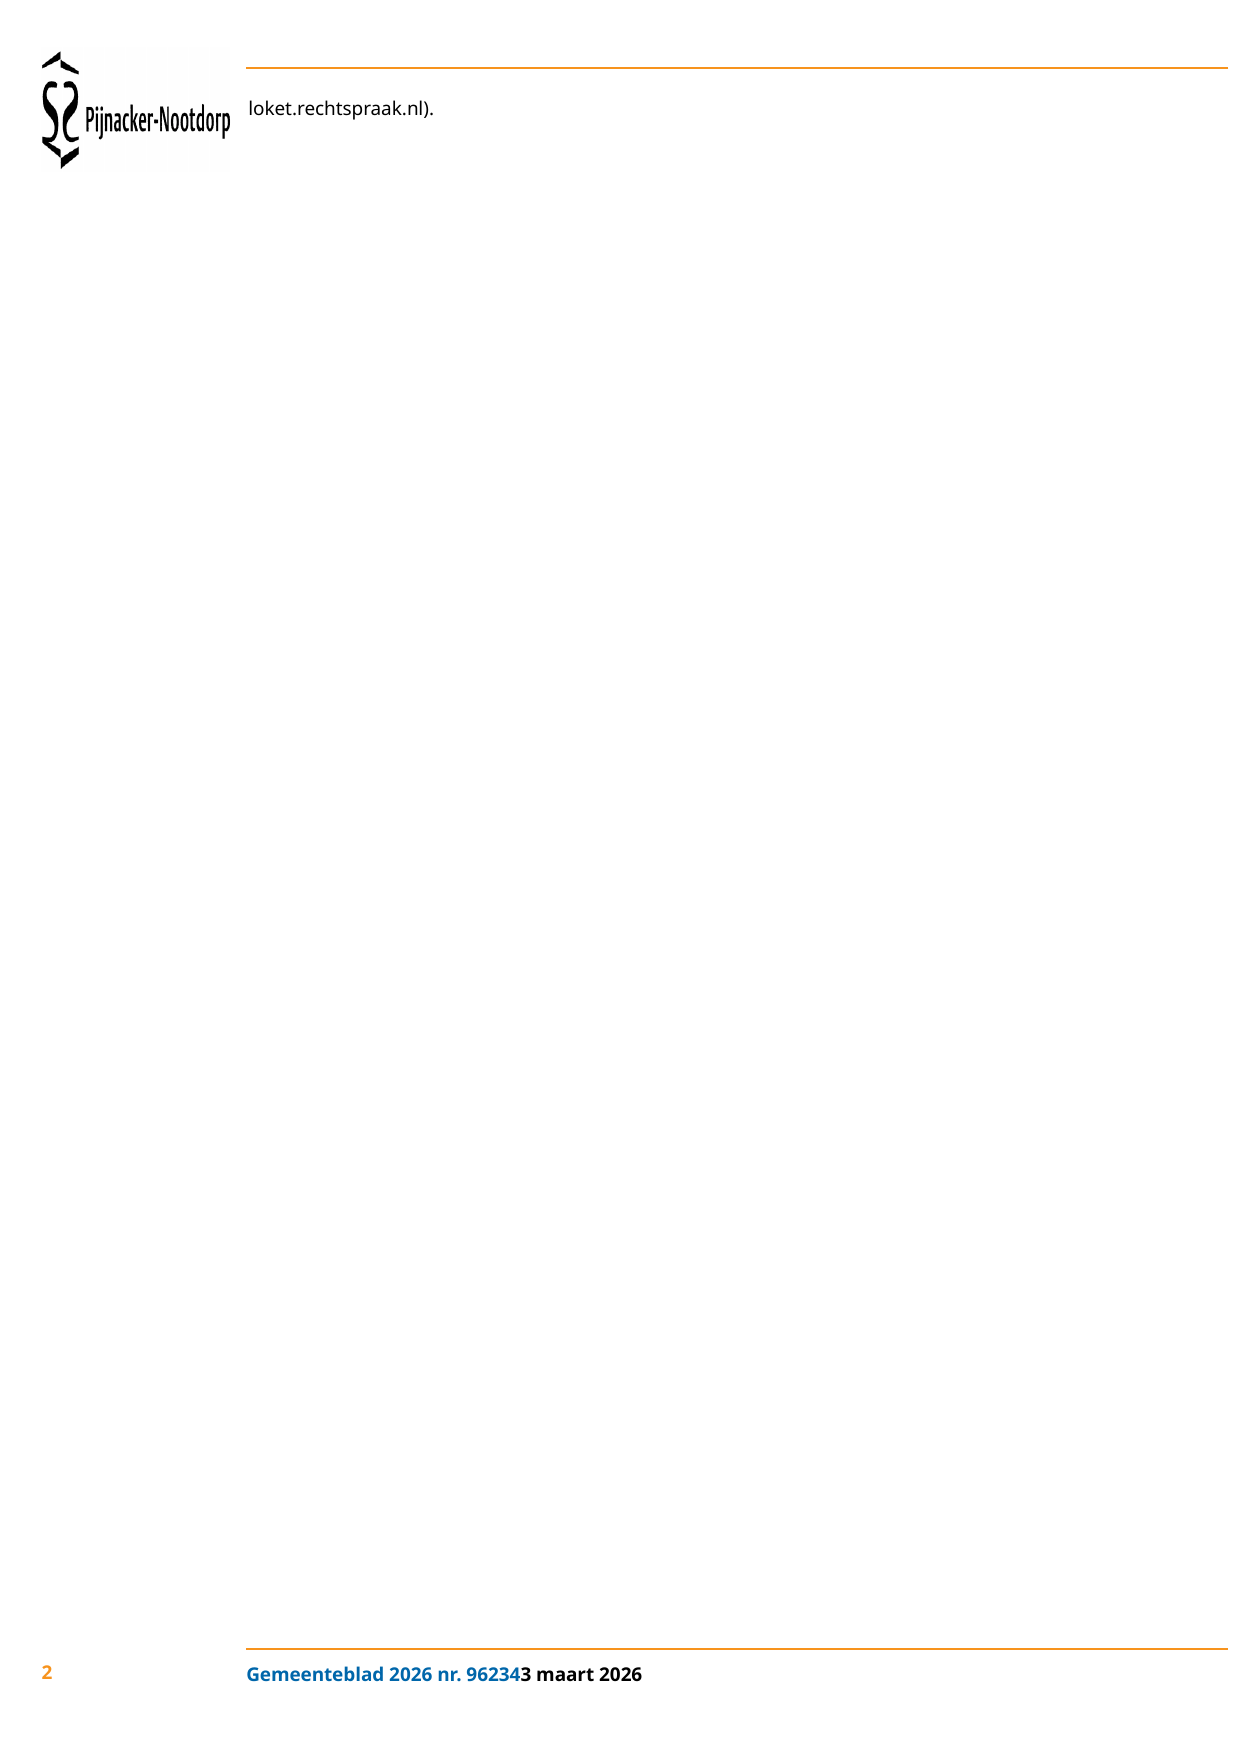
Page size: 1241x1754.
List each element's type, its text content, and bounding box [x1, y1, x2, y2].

text loket.rechtspraak.nl). [248, 95, 1152, 121]
picture [41, 47, 231, 172]
